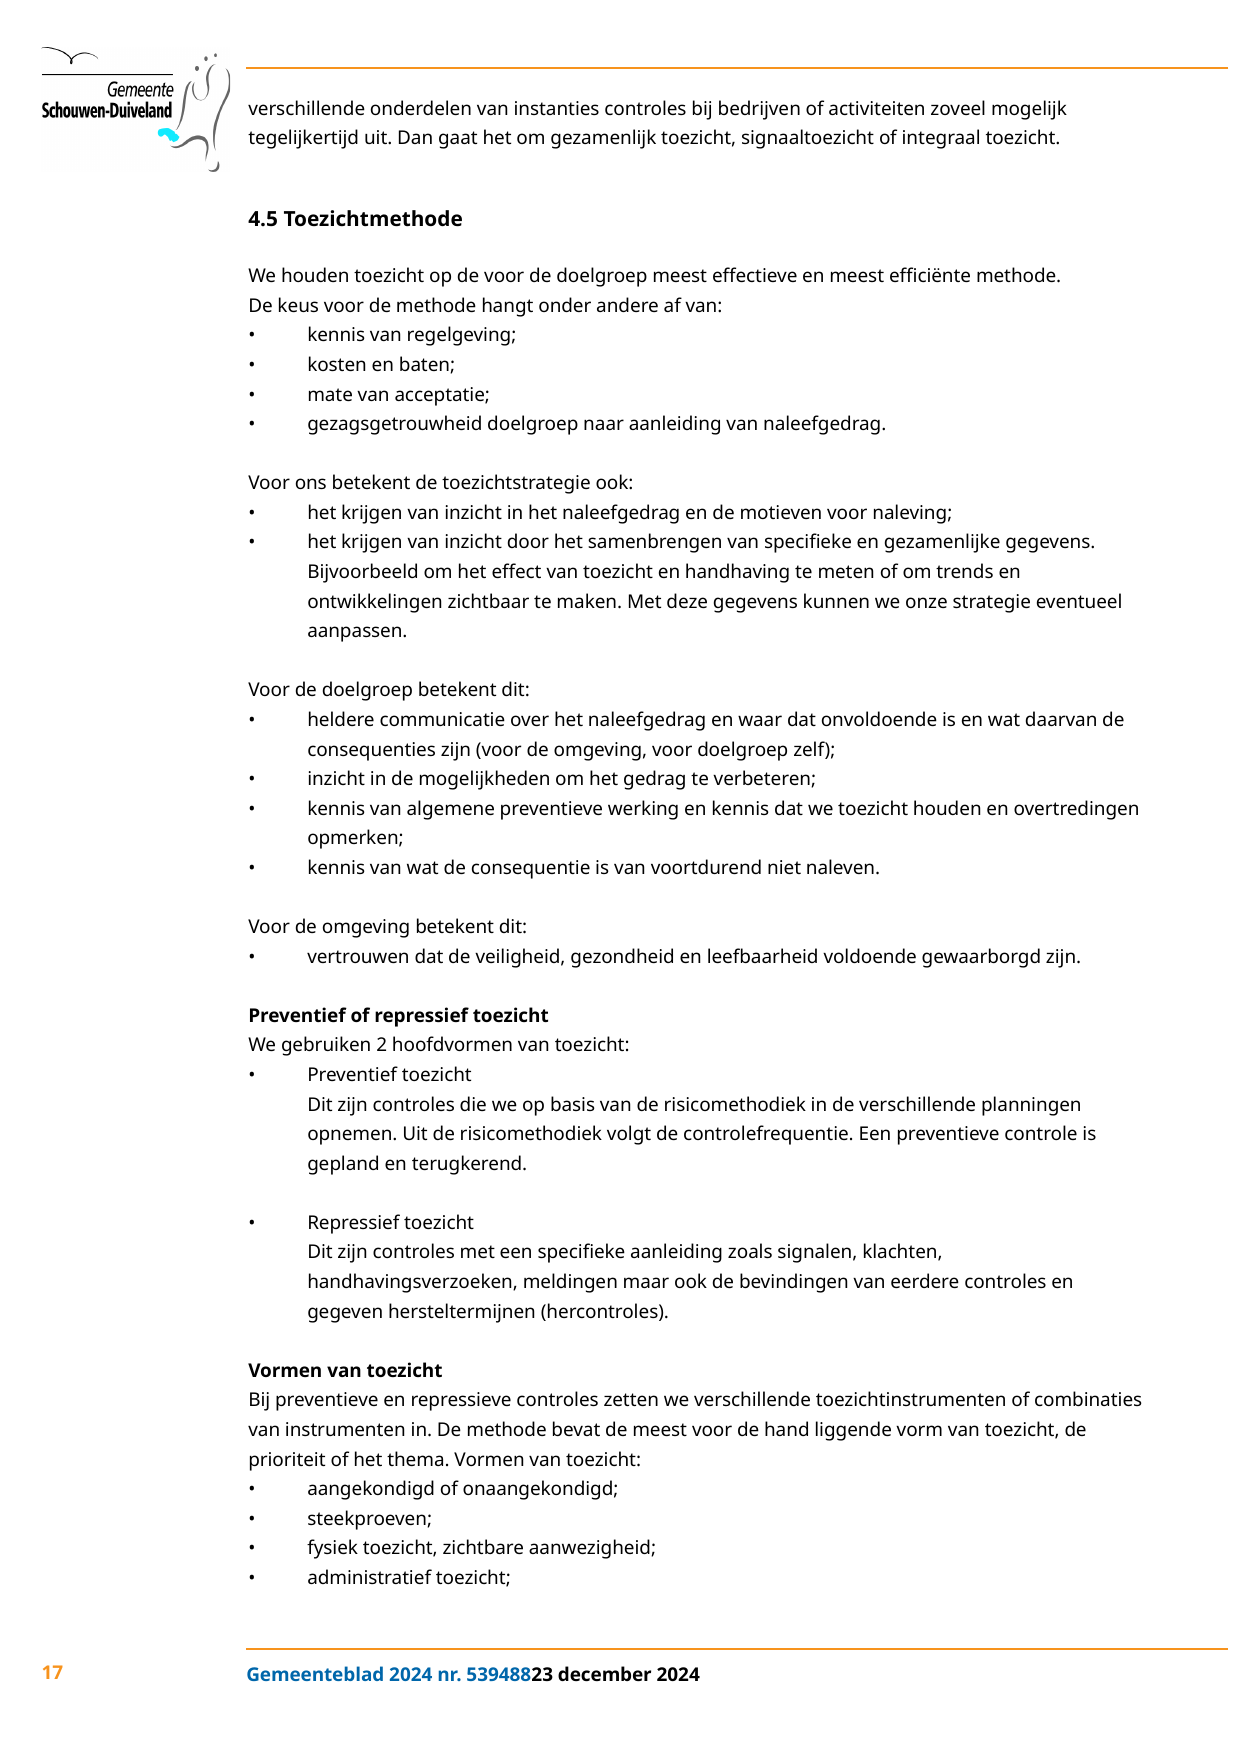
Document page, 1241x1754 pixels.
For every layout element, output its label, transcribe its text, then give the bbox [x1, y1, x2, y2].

list fysiek toezicht, zichtbare aanwezigheid; [248, 1534, 1152, 1560]
list het krijgen van inzicht door het samenbrengen van specifieke en gezamenlijke gegevens. Bijvoorbeeld om het effect van toezicht en handhaving te meten of om trends en ontwikkelingen zichtbaar te maken. Met deze gegevens kunnen we onze strategie eventueel aanpassen. [248, 529, 1152, 643]
list kennis van wat de consequentie is van voortdurend niet naleven. [248, 854, 1152, 880]
list aangekondigd of onaangekondigd; [248, 1475, 1152, 1501]
text Voor de doelgroep betekent dit: [248, 677, 1152, 702]
list kennis van regelgeving; [248, 322, 1152, 347]
text We gebruiken 2 hoofdvormen van toezicht: [248, 1032, 1152, 1057]
list inzicht in de mogelijkheden om het gedrag te verbeteren; [248, 765, 1152, 791]
list kennis van algemene preventieve werking en kennis dat we toezicht houden en overtredingen opmerken; [248, 795, 1152, 850]
list administratief toezicht; [248, 1564, 1152, 1590]
text We houden toezicht op de voor de doelgroep meest effectieve en meest efficiënte methode. [248, 262, 1152, 288]
list Dit zijn controles die we op basis van de risicomethodiek in de verschillende planningen opnemen. Uit de risicomethodiek volgt de controlefrequentie. Een preventieve controle is gepland en terugkerend. [248, 1091, 1152, 1176]
list Dit zijn controles met een specifieke aanleiding zoals signalen, klachten, handhavingsverzoeken, meldingen maar ook de bevindingen van eerdere controles en gegeven hersteltermijnen (hercontroles). [248, 1239, 1152, 1323]
list heldere communicatie over het naleefgedrag en waar dat onvoldoende is en wat daarvan de consequenties zijn (voor de omgeving, voor doelgroep zelf); [248, 706, 1152, 761]
text Vormen van toezicht [248, 1357, 1152, 1383]
list vertrouwen dat de veiligheid, gezondheid en leefbaarheid voldoende gewaarborgd zijn. [248, 943, 1152, 968]
text De keus voor de methode hangt onder andere af van: [248, 292, 1152, 318]
text Voor ons betekent de toezichtstrategie ook: [248, 469, 1152, 495]
list Preventief toezicht [248, 1061, 1152, 1087]
list steekproeven; [248, 1505, 1152, 1531]
list gezagsgetrouwheid doelgroep naar aanleiding van naleefgedrag. [248, 410, 1152, 436]
picture [41, 47, 231, 172]
list mate van acceptatie; [248, 381, 1152, 406]
text Voor de omgeving betekent dit: [248, 913, 1152, 939]
list Repressief toezicht [248, 1209, 1152, 1235]
text Bij preventieve en repressieve controles zetten we verschillende toezichtinstrumenten of combinaties van instrumenten in. De methode bevat de meest voor de hand liggende vorm van toezicht, de prioriteit of het thema. Vormen van toezicht: [248, 1387, 1152, 1471]
text 4.5 Toezichtmethode [248, 204, 1152, 233]
list kosten en baten; [248, 351, 1152, 377]
text Preventief of repressief toezicht [248, 1002, 1152, 1028]
text verschillende onderdelen van instanties controles bij bedrijven of activiteiten zoveel mogelijk tegelijkertijd uit. Dan gaat het om gezamenlijk toezicht, signaaltoezicht of integraal toezicht. [248, 95, 1152, 150]
list het krijgen van inzicht in het naleefgedrag en de motieven voor naleving; [248, 499, 1152, 525]
